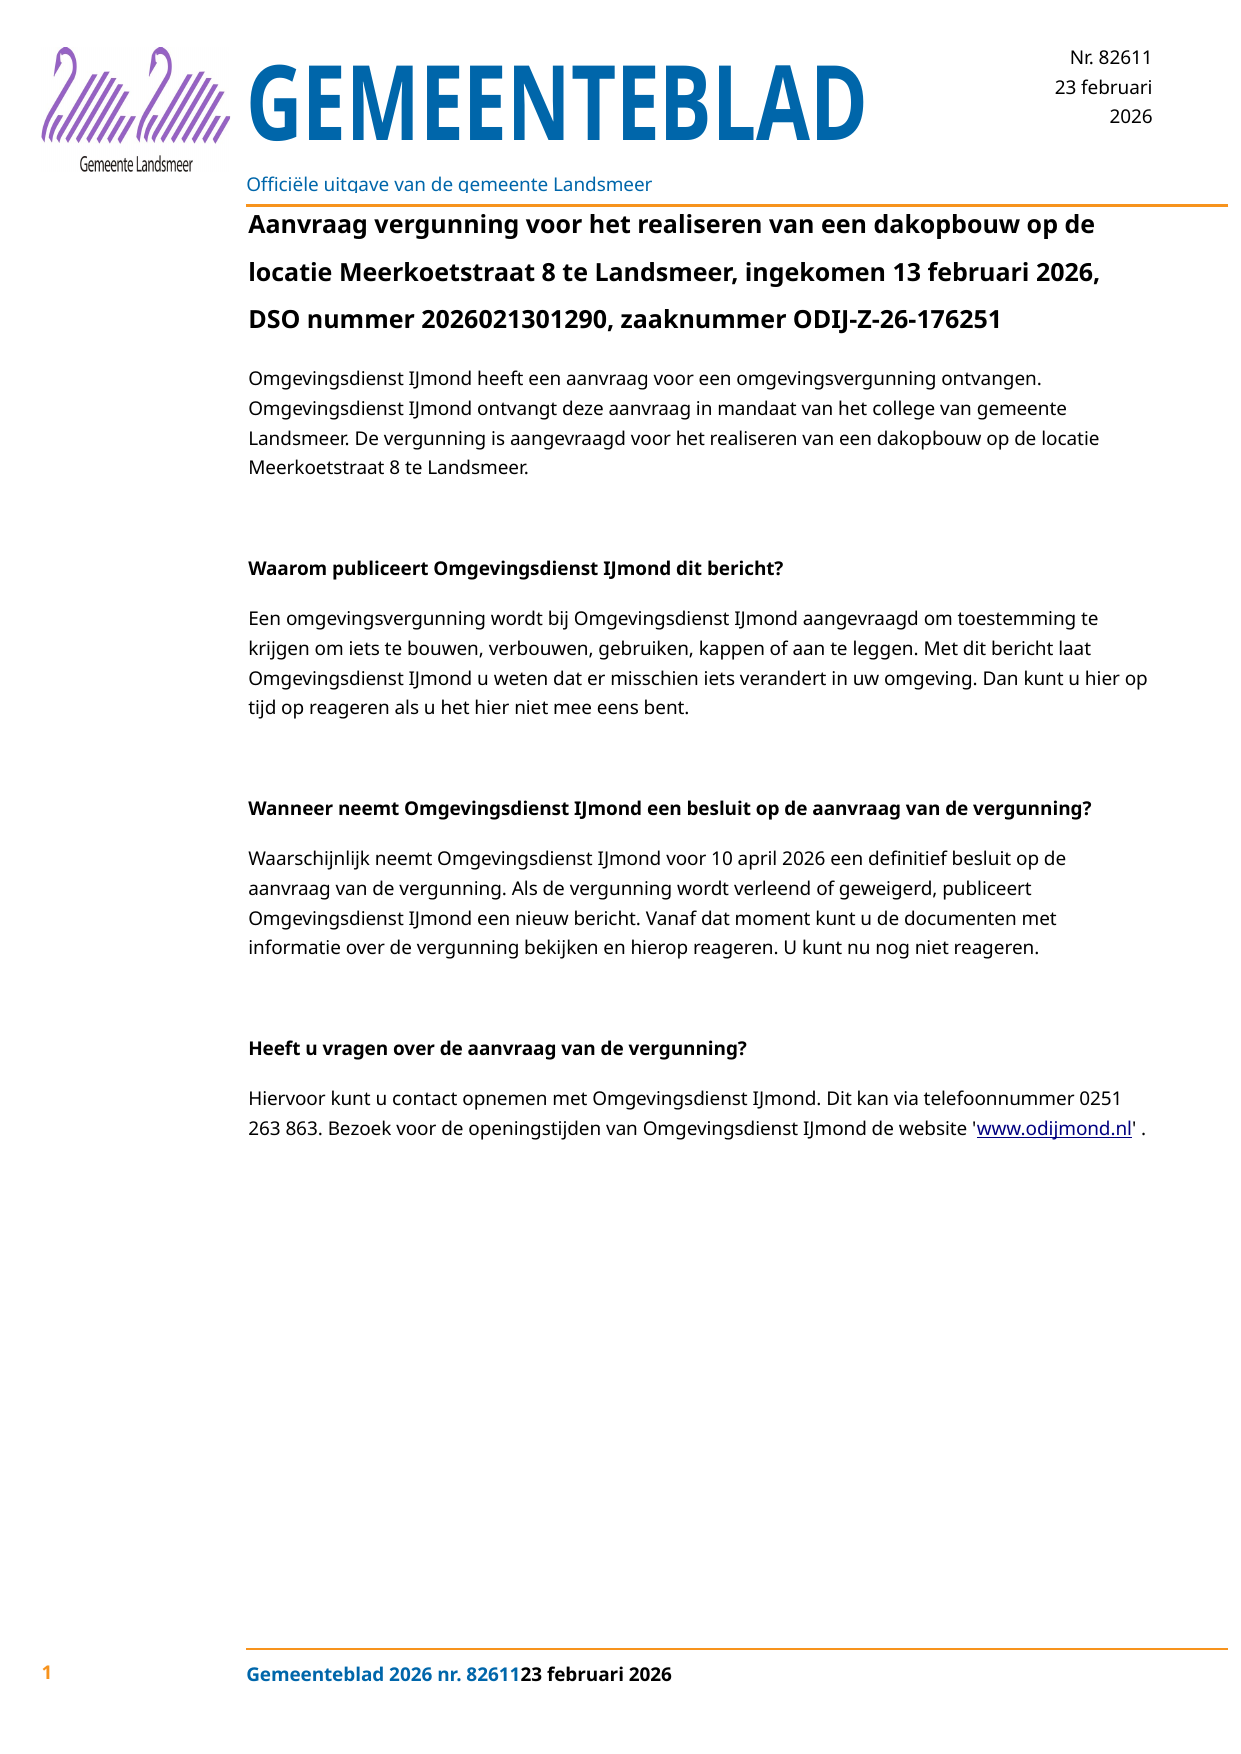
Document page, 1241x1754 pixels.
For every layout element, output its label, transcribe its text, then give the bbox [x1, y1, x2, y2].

picture [41, 47, 231, 172]
text Heeft u vragen over de aanvraag van de vergunning? [248, 1035, 1152, 1061]
text Waarom publiceert Omgevingsdienst IJmond dit bericht? [248, 555, 1152, 581]
text Hiervoor kunt u contact opnemen met Omgevingsdienst IJmond. Dit kan via telefoonnummer 0251 263 863. Bezoek voor de openingstijden van Omgevingsdienst IJmond de website 'www.odijmond.nl' . [248, 1086, 1152, 1141]
text Aanvraag vergunning voor het realiseren van een dakopbouw op de locatie Meerkoetstraat 8 te Landsmeer, ingekomen 13 februari 2026, DSO nummer 2026021301290, zaaknummer ODIJ-Z-26-176251 [248, 207, 1152, 336]
text Wanneer neemt Omgevingsdienst IJmond een besluit op de aanvraag van de vergunning? [248, 795, 1152, 821]
text Een omgevingsvergunning wordt bij Omgevingsdienst IJmond aangevraagd om toestemming te krijgen om iets te bouwen, verbouwen, gebruiken, kappen of aan te leggen. Met dit bericht laat Omgevingsdienst IJmond u weten dat er misschien iets verandert in uw omgeving. Dan kunt u hier op tijd op reageren als u het hier niet mee eens bent. [248, 606, 1152, 720]
text Waarschijnlijk neemt Omgevingsdienst IJmond voor 10 april 2026 een definitief besluit op de aanvraag van de vergunning. Als de vergunning wordt verleend of geweigerd, publiceert Omgevingsdienst IJmond een nieuw bericht. Vanaf dat moment kunt u de documenten met informatie over de vergunning bekijken en hierop reageren. U kunt nu nog niet reageren. [248, 846, 1152, 960]
text Omgevingsdienst IJmond heeft een aanvraag voor een omgevingsvergunning ontvangen. Omgevingsdienst IJmond ontvangt deze aanvraag in mandaat van het college van gemeente Landsmeer. De vergunning is aangevraagd voor het realiseren van een dakopbouw op de locatie Meerkoetstraat 8 te Landsmeer. [248, 366, 1152, 480]
